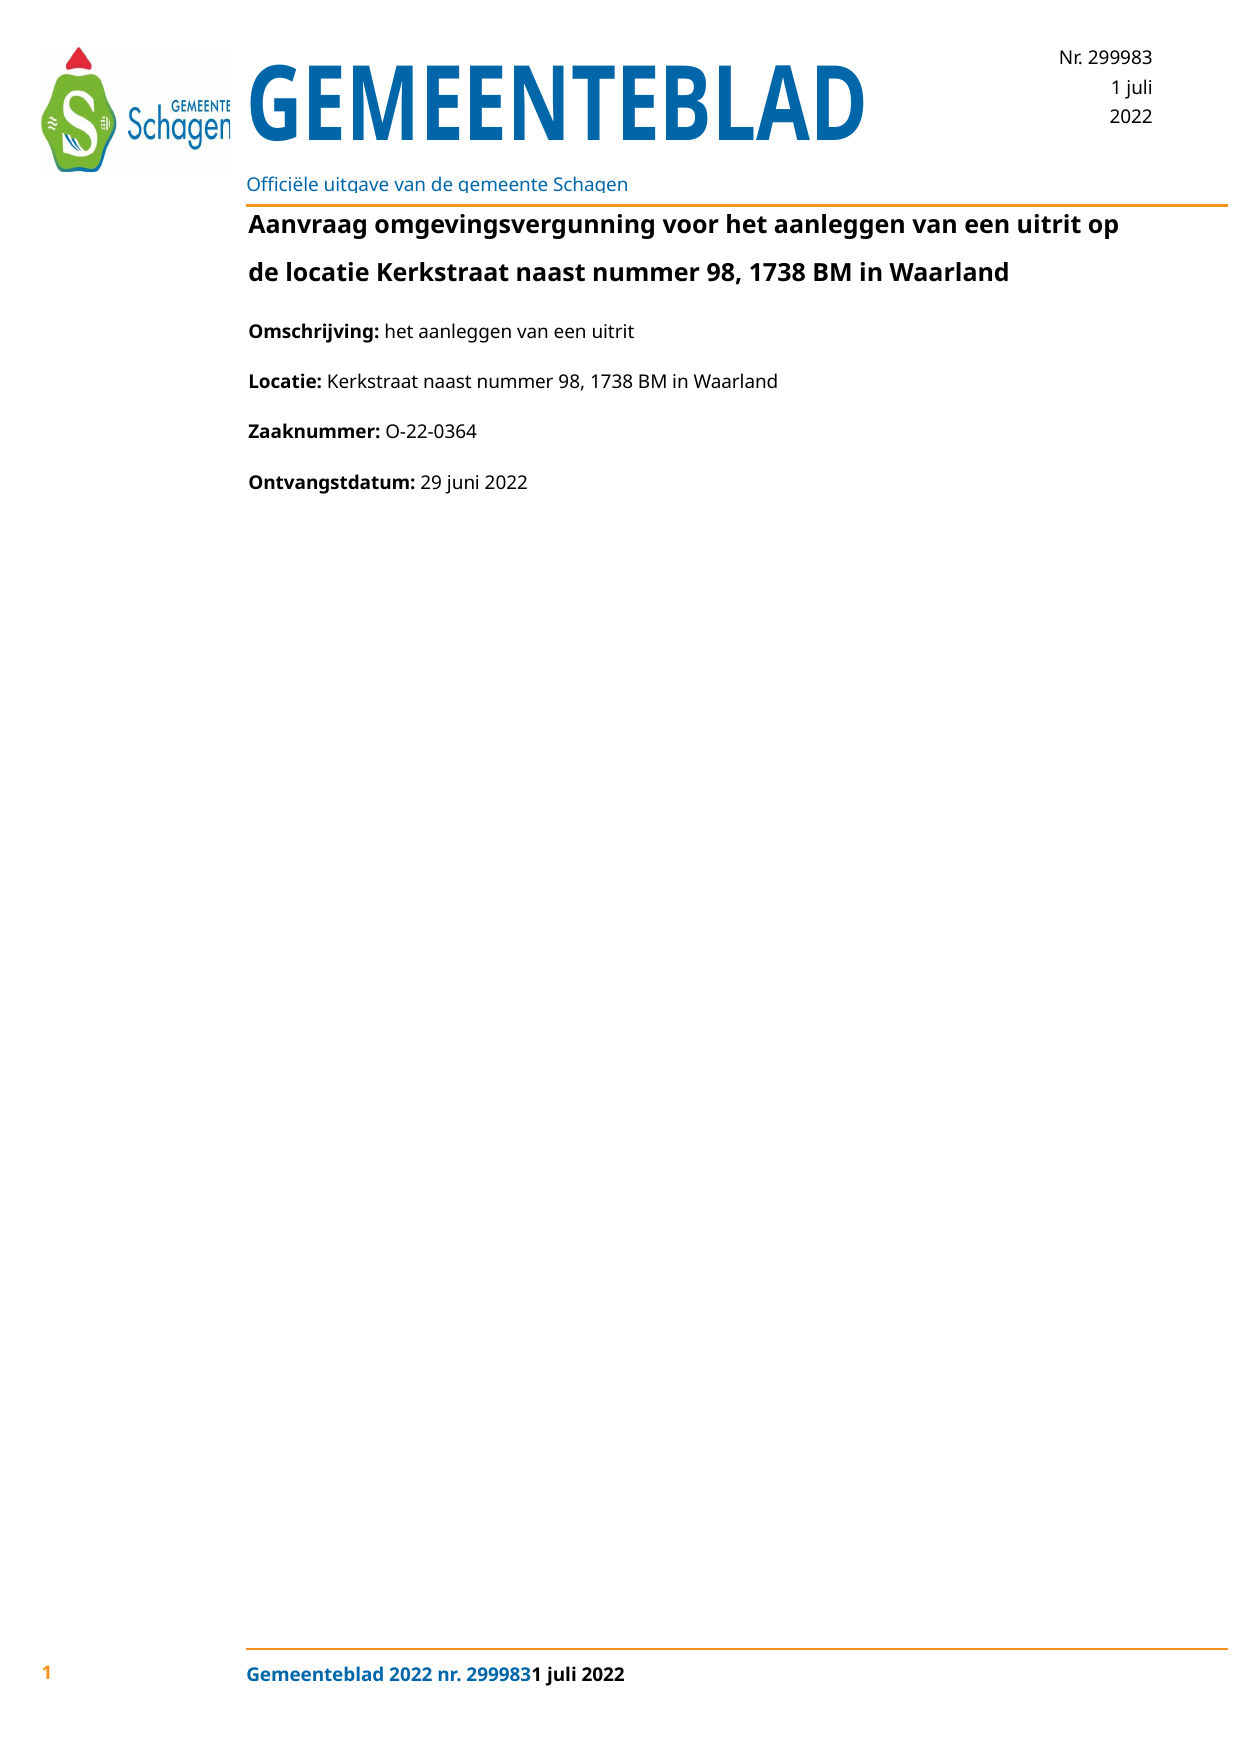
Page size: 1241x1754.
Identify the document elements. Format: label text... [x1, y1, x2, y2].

text Omschrijving: het aanleggen van een uitrit [248, 318, 1152, 344]
picture [41, 47, 231, 172]
text Ontvangstdatum: 29 juni 2022 [248, 469, 1152, 495]
text Zaaknummer: O-22-0364 [248, 419, 1152, 444]
text Aanvraag omgevingsvergunning voor het aanleggen van een uitrit op de locatie Kerkstraat naast nummer 98, 1738 BM in Waarland [248, 207, 1152, 288]
text Locatie: Kerkstraat naast nummer 98, 1738 BM in Waarland [248, 368, 1152, 394]
